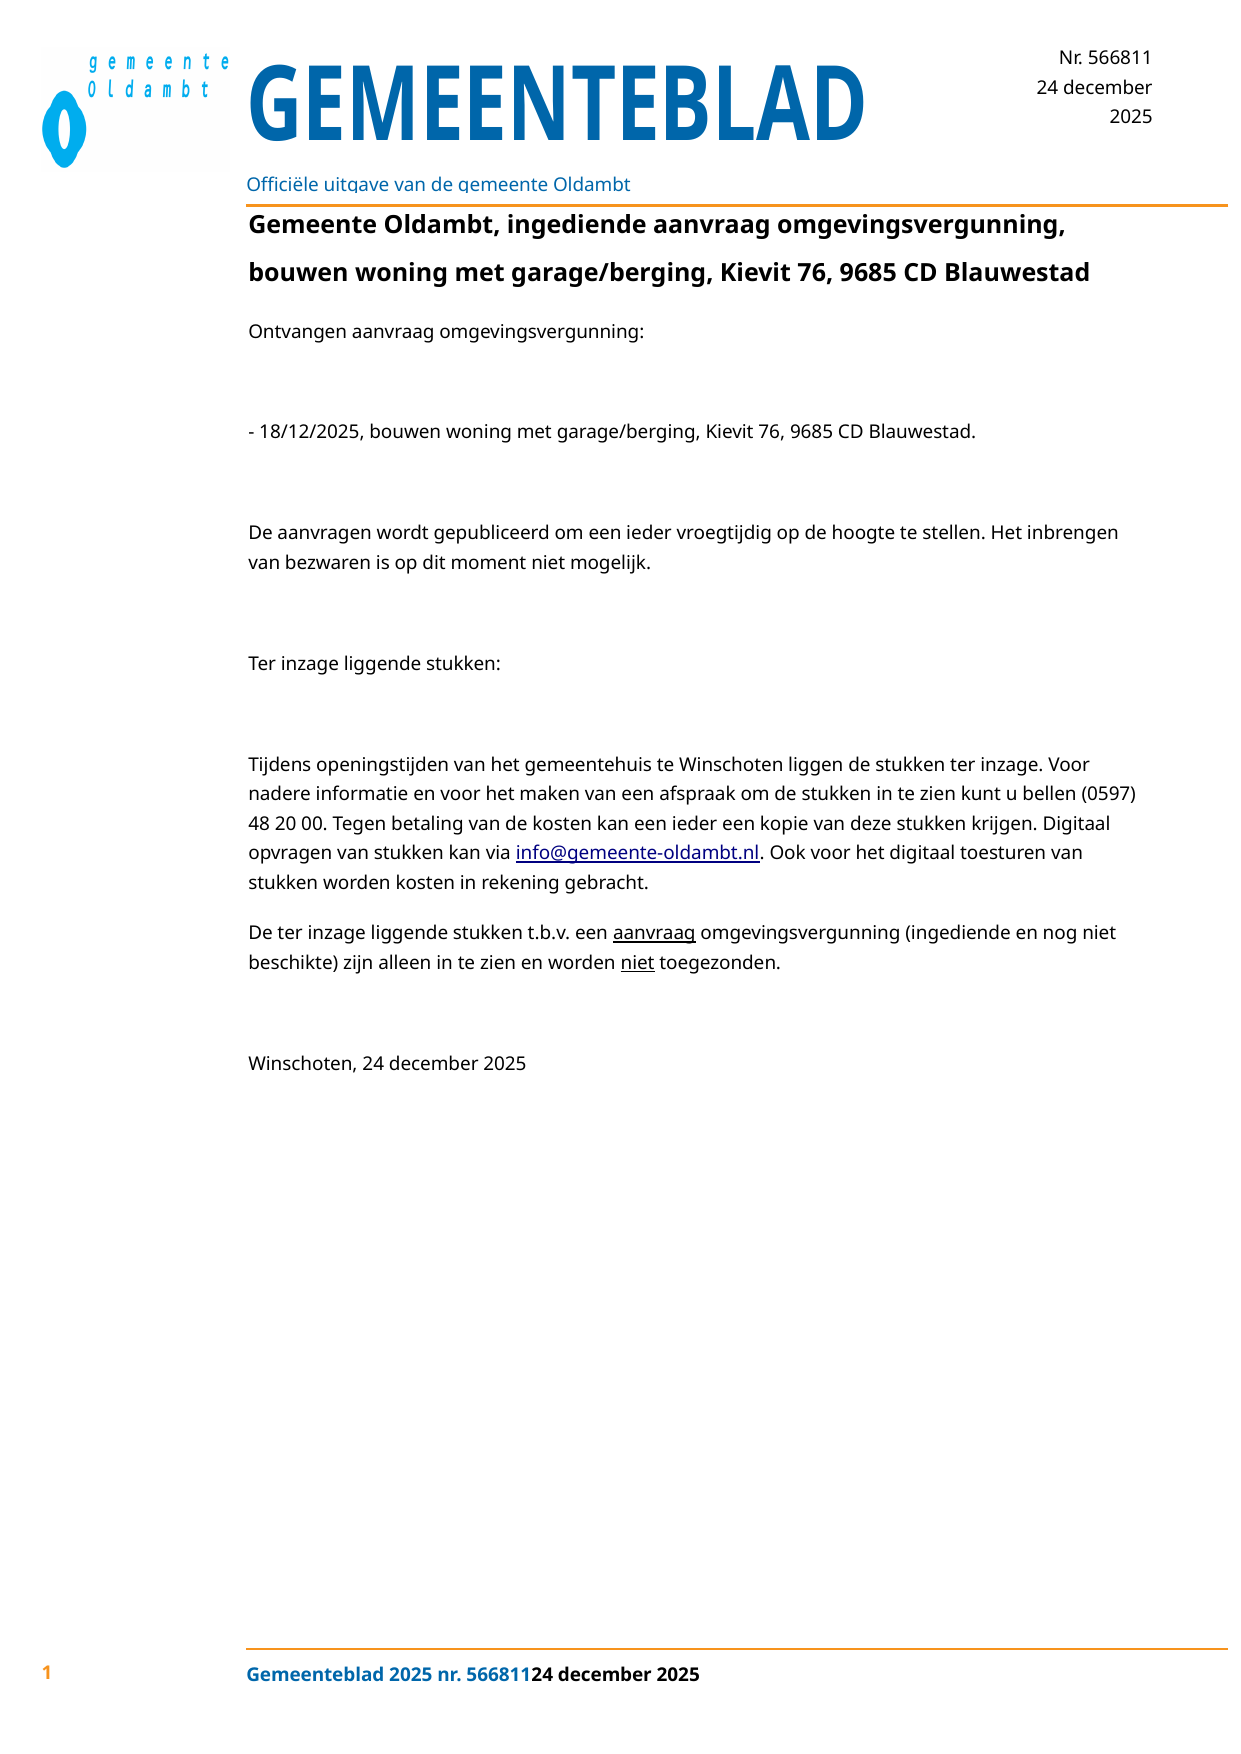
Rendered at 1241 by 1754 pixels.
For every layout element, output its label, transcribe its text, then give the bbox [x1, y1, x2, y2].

text Ter inzage liggende stukken: [248, 650, 1152, 676]
text Winschoten, 24 december 2025 [248, 1050, 1152, 1076]
text Gemeente Oldambt, ingediende aanvraag omgevingsvergunning, bouwen woning met garage/berging, Kievit 76, 9685 CD Blauwestad [248, 207, 1152, 288]
text Tijdens openingstijden van het gemeentehuis te Winschoten liggen de stukken ter inzage. Voor nadere informatie en voor het maken van een afspraak om de stukken in te zien kunt u bellen (0597) 48 20 00. Tegen betaling van de kosten kan een ieder een kopie van deze stukken krijgen. Digitaal opvragen van stukken kan via info@gemeente-oldambt.nl. Ook voor het digitaal toesturen van stukken worden kosten in rekening gebracht. [248, 751, 1152, 895]
text De ter inzage liggende stukken t.b.v. een aanvraag omgevingsvergunning (ingediende en nog niet beschikte) zijn alleen in te zien en worden niet toegezonden. [248, 919, 1152, 975]
text - 18/12/2025, bouwen woning met garage/berging, Kievit 76, 9685 CD Blauwestad. [248, 419, 1152, 444]
text De aanvragen wordt gepubliceerd om een ieder vroegtijdig op de hoogte te stellen. Het inbrengen van bezwaren is op dit moment niet mogelijk. [248, 519, 1152, 575]
text Ontvangen aanvraag omgevingsvergunning: [248, 318, 1152, 344]
picture [41, 47, 231, 172]
